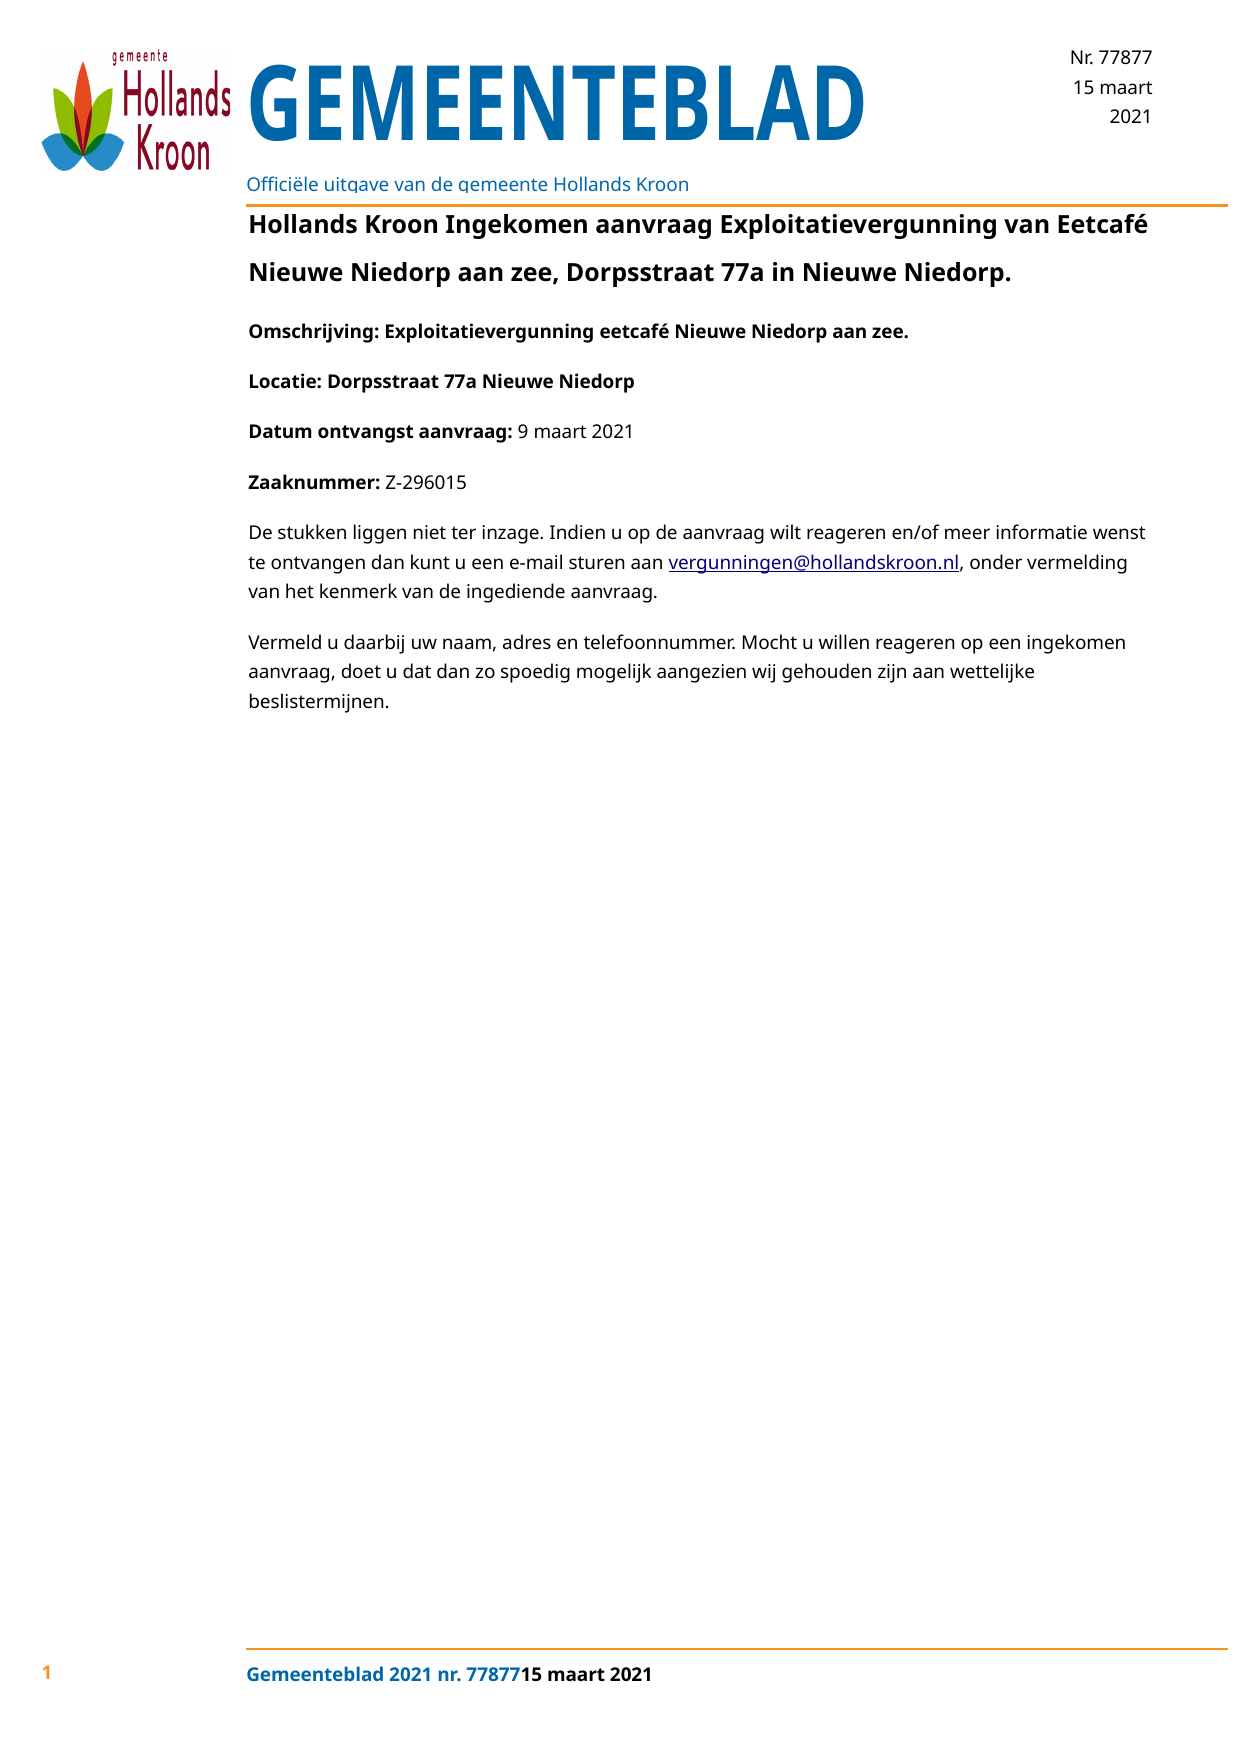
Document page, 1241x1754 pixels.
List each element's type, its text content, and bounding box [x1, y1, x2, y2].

text Hollands Kroon Ingekomen aanvraag Exploitatievergunning van Eetcafé Nieuwe Niedorp aan zee, Dorpsstraat 77a in Nieuwe Niedorp. [248, 207, 1152, 288]
text Datum ontvangst aanvraag: 9 maart 2021 [248, 419, 1152, 444]
picture [41, 47, 231, 172]
text Locatie: Dorpsstraat 77a Nieuwe Niedorp [248, 368, 1152, 394]
text Vermeld u daarbij uw naam, adres en telefoonnummer. Mocht u willen reageren op een ingekomen aanvraag, doet u dat dan zo spoedig mogelijk aangezien wij gehouden zijn aan wettelijke beslistermijnen. [248, 629, 1152, 714]
text De stukken liggen niet ter inzage. Indien u op de aanvraag wilt reageren en/of meer informatie wenst te ontvangen dan kunt u een e-mail sturen aan vergunningen@hollandskroon.nl, onder vermelding van het kenmerk van de ingediende aanvraag. [248, 519, 1152, 604]
text Zaaknummer: Z-296015 [248, 469, 1152, 495]
text Omschrijving: Exploitatievergunning eetcafé Nieuwe Niedorp aan zee. [248, 318, 1152, 344]
